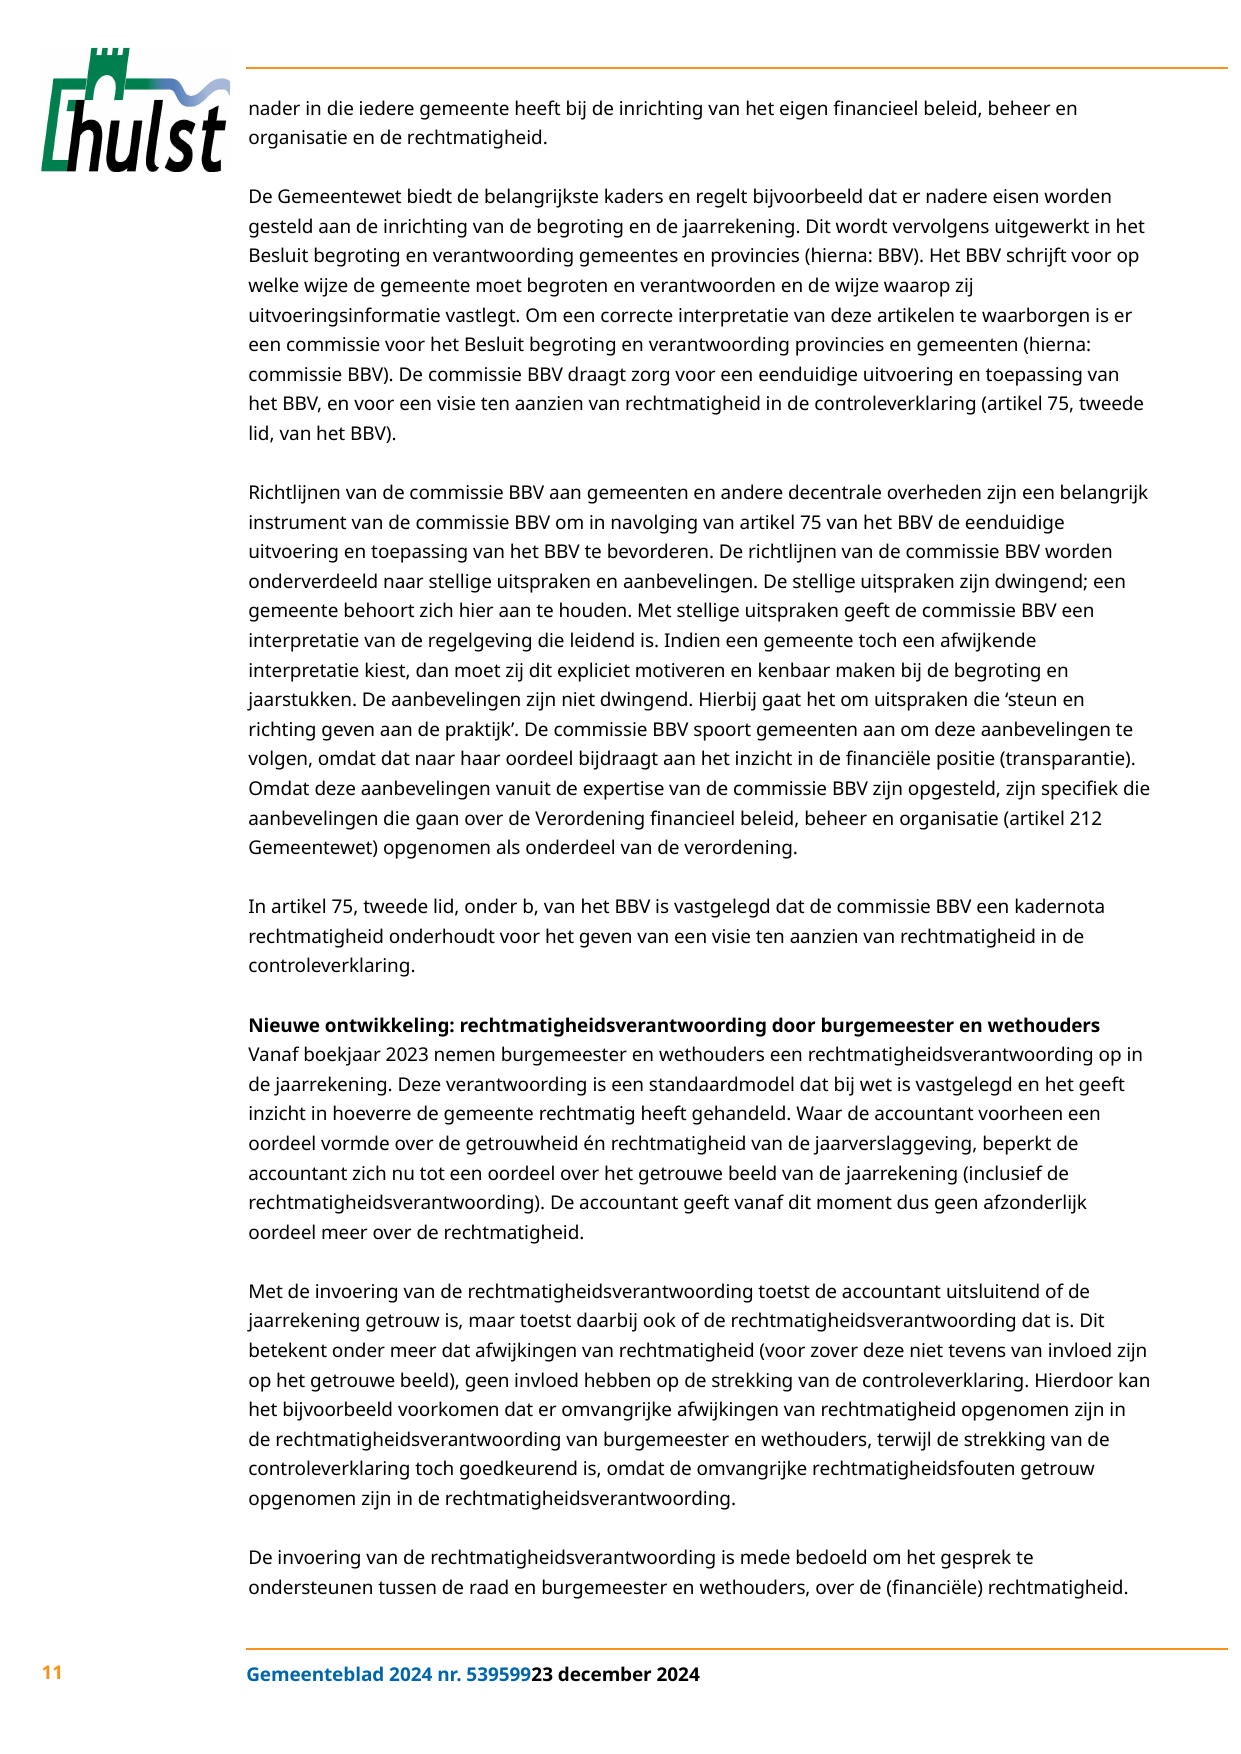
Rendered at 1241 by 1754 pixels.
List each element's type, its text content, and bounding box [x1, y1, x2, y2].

text Omdat deze aanbevelingen vanuit de expertise van de commissie BBV zijn opgesteld, zijn specifiek die aanbevelingen die gaan over de Verordening financieel beleid, beheer en organisatie (artikel 212 Gemeentewet) opgenomen als onderdeel van de verordening. [248, 775, 1152, 860]
text De invoering van de rechtmatigheidsverantwoording is mede bedoeld om het gesprek te ondersteunen tussen de raad en burgemeester en wethouders, over de (financiële) rechtmatigheid. [248, 1544, 1152, 1600]
text Nieuwe ontwikkeling: rechtmatigheidsverantwoording door burgemeester en wethouders [248, 1012, 1152, 1038]
text Met de invoering van de rechtmatigheidsverantwoording toetst de accountant uitsluitend of de jaarrekening getrouw is, maar toetst daarbij ook of de rechtmatigheidsverantwoording dat is. Dit betekent onder meer dat afwijkingen van rechtmatigheid (voor zover deze niet tevens van invloed zijn op het getrouwe beeld), geen invloed hebben op de strekking van de controleverklaring. Hierdoor kan het bijvoorbeeld voorkomen dat er omvangrijke afwijkingen van rechtmatigheid opgenomen zijn in de rechtmatigheidsverantwoording van burgemeester en wethouders, terwijl de strekking van de controleverklaring toch goedkeurend is, omdat de omvangrijke rechtmatigheidsfouten getrouw opgenomen zijn in de rechtmatigheidsverantwoording. [248, 1278, 1152, 1511]
text Vanaf boekjaar 2023 nemen burgemeester en wethouders een rechtmatigheidsverantwoording op in de jaarrekening. Deze verantwoording is een standaardmodel dat bij wet is vastgelegd en het geeft inzicht in hoeverre de gemeente rechtmatig heeft gehandeld. Waar de accountant voorheen een oordeel vormde over de getrouwheid én rechtmatigheid van de jaarverslaggeving, beperkt de accountant zich nu tot een oordeel over het getrouwe beeld van de jaarrekening (inclusief de rechtmatigheidsverantwoording). De accountant geeft vanaf dit moment dus geen afzonderlijk oordeel meer over de rechtmatigheid. [248, 1041, 1152, 1245]
text Richtlijnen van de commissie BBV aan gemeenten en andere decentrale overheden zijn een belangrijk instrument van de commissie BBV om in navolging van artikel 75 van het BBV de eenduidige uitvoering en toepassing van het BBV te bevorderen. De richtlijnen van de commissie BBV worden onderverdeeld naar stellige uitspraken en aanbevelingen. De stellige uitspraken zijn dwingend; een gemeente behoort zich hier aan te houden. Met stellige uitspraken geeft de commissie BBV een interpretatie van de regelgeving die leidend is. Indien een gemeente toch een afwijkende interpretatie kiest, dan moet zij dit expliciet motiveren en kenbaar maken bij de begroting en jaarstukken. De aanbevelingen zijn niet dwingend. Hierbij gaat het om uitspraken die ‘steun en richting geven aan de praktijk’. De commissie BBV spoort gemeenten aan om deze aanbevelingen te volgen, omdat dat naar haar oordeel bijdraagt aan het inzicht in de financiële positie (transparantie). [248, 479, 1152, 771]
text In artikel 75, tweede lid, onder b, van het BBV is vastgelegd dat de commissie BBV een kadernota rechtmatigheid onderhoudt voor het geven van een visie ten aanzien van rechtmatigheid in de controleverklaring. [248, 893, 1152, 978]
text De Gemeentewet biedt de belangrijkste kaders en regelt bijvoorbeeld dat er nadere eisen worden gesteld aan de inrichting van de begroting en de jaarrekening. Dit wordt vervolgens uitgewerkt in het Besluit begroting en verantwoording gemeentes en provincies (hierna: BBV). Het BBV schrijft voor op welke wijze de gemeente moet begroten en verantwoorden en de wijze waarop zij uitvoeringsinformatie vastlegt. Om een correcte interpretatie van deze artikelen te waarborgen is er een commissie voor het Besluit begroting en verantwoording provincies en gemeenten (hierna: commissie BBV). De commissie BBV draagt zorg voor een eenduidige uitvoering en toepassing van het BBV, en voor een visie ten aanzien van rechtmatigheid in de controleverklaring (artikel 75, tweede lid, van het BBV). [248, 183, 1152, 446]
text nader in die iedere gemeente heeft bij de inrichting van het eigen financieel beleid, beheer en organisatie en de rechtmatigheid. [248, 95, 1152, 150]
picture [41, 47, 231, 172]
